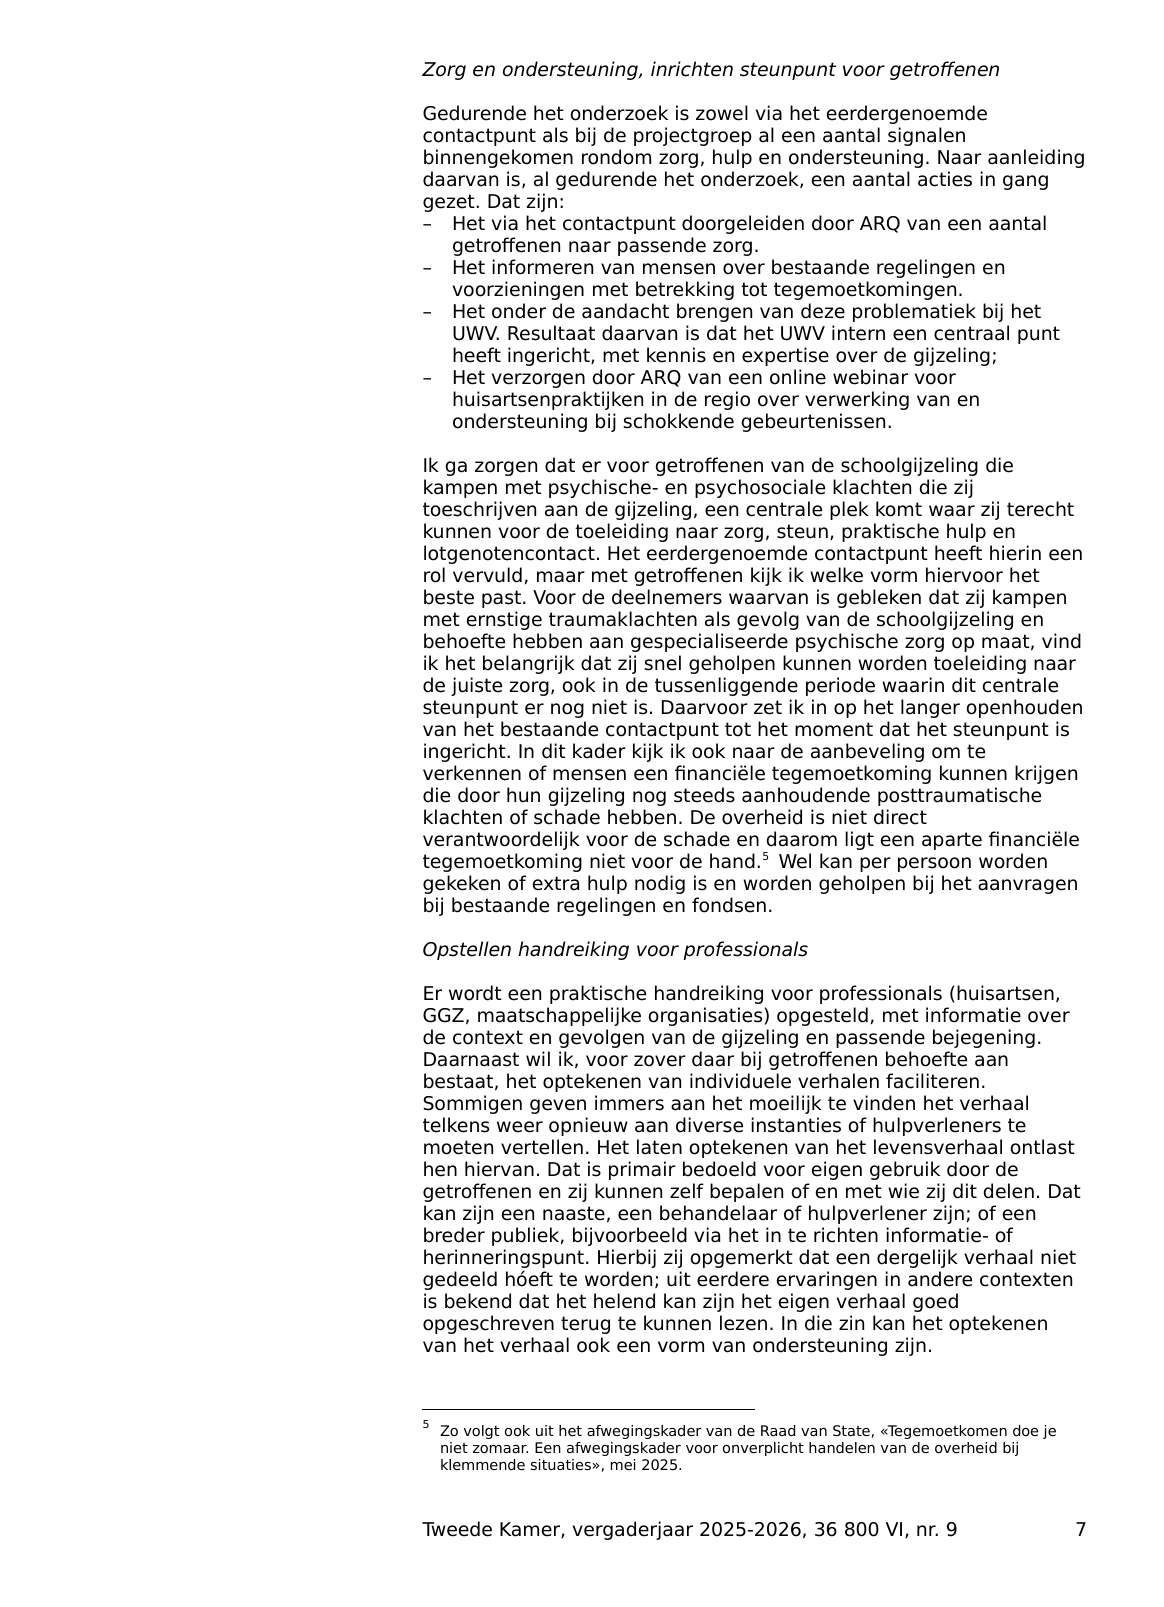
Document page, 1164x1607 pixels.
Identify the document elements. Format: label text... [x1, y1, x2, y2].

subtitle Zorg en ondersteuning, inrichten steunpunt voor getroffenen [422, 59, 1087, 81]
text Ik ga zorgen dat er voor getroffenen van de schoolgijzeling die kampen met psychische- en psychosociale klachten die zij toeschrijven aan de gijzeling, een centrale plek komt waar zij terecht kunnen voor de toeleiding naar zorg, steun, praktische hulp en lotgenotencontact. Het eerdergenoemde contactpunt heeft hierin een rol vervuld, maar met getroffenen kijk ik welke vorm hiervoor het beste past. Voor de deelnemers waarvan is gebleken dat zij kampen met ernstige traumaklachten als gevolg van de schoolgijzeling en behoefte hebben aan gespecialiseerde psychische zorg op maat, vind ik het belangrijk dat zij snel geholpen kunnen worden toeleiding naar de juiste zorg, ook in de tussenliggende periode waarin dit centrale steunpunt er nog niet is. Daarvoor zet ik in op het langer openhouden van het bestaande contactpunt tot het moment dat het steunpunt is ingericht. In dit kader kijk ik ook naar de aanbeveling om te verkennen of mensen een financiële tegemoetkoming kunnen krijgen die door hun gijzeling nog steeds aanhoudende posttraumatische klachten of schade hebben. De overheid is niet direct verantwoordelijk voor de schade en daarom ligt een aparte financiële tegemoetkoming niet voor de hand. Wel kan per persoon worden gekeken of extra hulp nodig is en worden geholpen bij het aanvragen bij bestaande regelingen en fondsen. [422, 455, 1087, 917]
text Gedurende het onderzoek is zowel via het eerdergenoemde contactpunt als bij de projectgroep al een aantal signalen binnengekomen rondom zorg, hulp en ondersteuning. Naar aanleiding daarvan is, al gedurende het onderzoek, een aantal acties in gang gezet. Dat zijn: [422, 103, 1087, 213]
text Zo volgt ook uit het afwegingskader van de Raad van State, «Tegemoetkomen doe je niet zomaar. Een afwegingskader voor onverplicht handelen van de overheid bij klemmende situaties», mei 2025. [422, 1418, 1087, 1474]
text – Het via het contactpunt doorgeleiden door ARQ van een aantal getroffenen naar passende zorg. [422, 213, 1087, 257]
subtitle Opstellen handreiking voor professionals [422, 939, 1087, 961]
text – Het onder de aandacht brengen van deze problematiek bij het UWV. Resultaat daarvan is dat het UWV intern een centraal punt heeft ingericht, met kennis en expertise over de gijzeling; [422, 301, 1087, 367]
text – Het verzorgen door ARQ van een online webinar voor huisartsenpraktijken in de regio over verwerking van en ondersteuning bij schokkende gebeurtenissen. [422, 367, 1087, 433]
text – Het informeren van mensen over bestaande regelingen en voorzieningen met betrekking tot tegemoetkomingen. [422, 257, 1087, 301]
text Er wordt een praktische handreiking voor professionals (huisartsen, GGZ, maatschappelijke organisaties) opgesteld, met informatie over de context en gevolgen van de gijzeling en passende bejegening. Daarnaast wil ik, voor zover daar bij getroffenen behoefte aan bestaat, het optekenen van individuele verhalen faciliteren. Sommigen geven immers aan het moeilijk te vinden het verhaal telkens weer opnieuw aan diverse instanties of hulpverleners te moeten vertellen. Het laten optekenen van het levensverhaal ontlast hen hiervan. Dat is primair bedoeld voor eigen gebruik door de getroffenen en zij kunnen zelf bepalen of en met wie zij dit delen. Dat kan zijn een naaste, een behandelaar of hulpverlener zijn; of een breder publiek, bijvoorbeeld via het in te richten informatie- of herinneringspunt. Hierbij zij opgemerkt dat een dergelijk verhaal niet gedeeld hóeft te worden; uit eerdere ervaringen in andere contexten is bekend dat het helend kan zijn het eigen verhaal goed opgeschreven terug te kunnen lezen. In die zin kan het optekenen van het verhaal ook een vorm van ondersteuning zijn. [422, 983, 1087, 1357]
